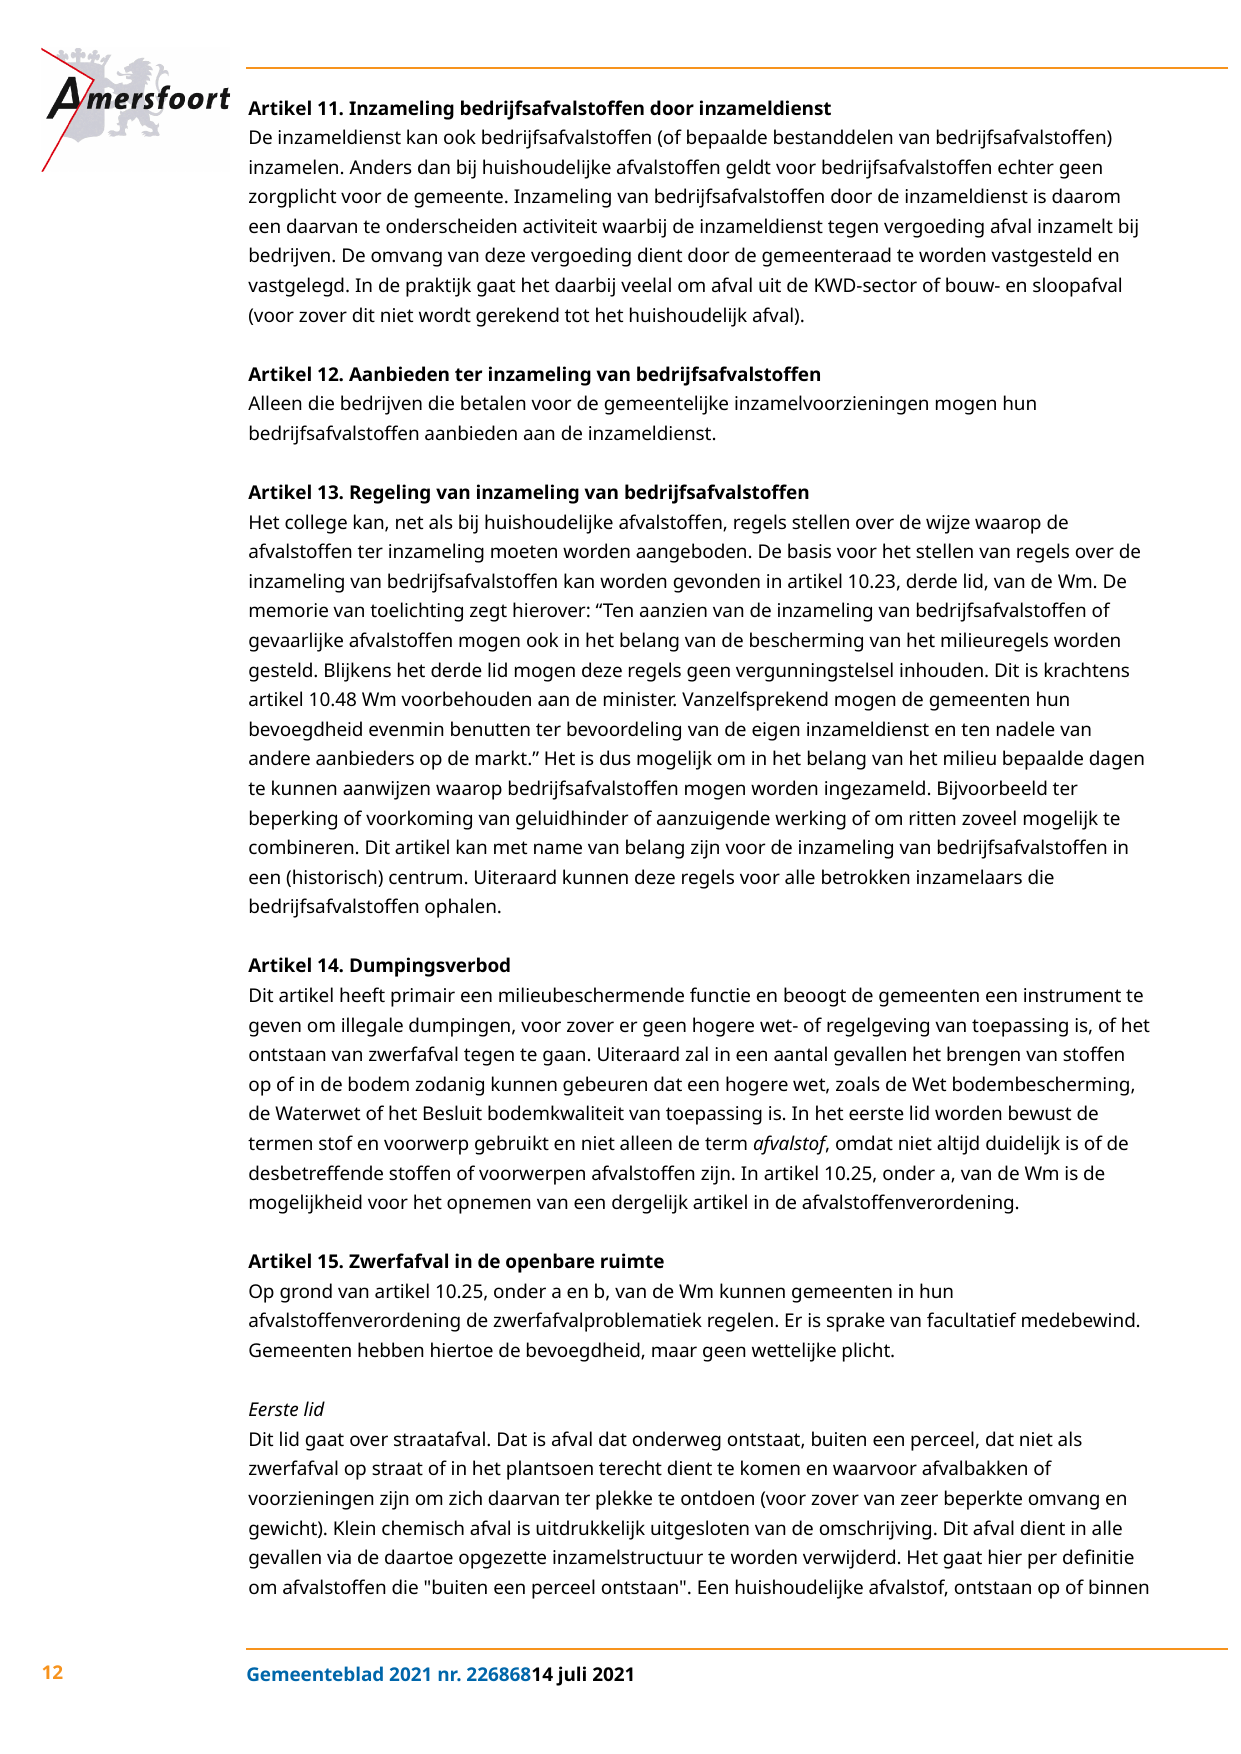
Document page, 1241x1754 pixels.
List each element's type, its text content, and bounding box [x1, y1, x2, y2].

text Het college kan, net als bij huishoudelijke afvalstoffen, regels stellen over de wijze waarop de afvalstoffen ter inzameling moeten worden aangeboden. De basis voor het stellen van regels over de inzameling van bedrijfsafvalstoffen kan worden gevonden in artikel 10.23, derde lid, van de Wm. De memorie van toelichting zegt hierover: “Ten aanzien van de inzameling van bedrijfsafvalstoffen of gevaarlijke afvalstoffen mogen ook in het belang van de bescherming van het milieuregels worden gesteld. Blijkens het derde lid mogen deze regels geen vergunningstelsel inhouden. Dit is krachtens artikel 10.48 Wm voorbehouden aan de minister. Vanzelfsprekend mogen de gemeenten hun bevoegdheid evenmin benutten ter bevoordeling van de eigen inzameldienst en ten nadele van andere aanbieders op de markt.” Het is dus mogelijk om in het belang van het milieu bepaalde dagen te kunnen aanwijzen waarop bedrijfsafvalstoffen mogen worden ingezameld. Bijvoorbeeld ter beperking of voorkoming van geluidhinder of aanzuigende werking of om ritten zoveel mogelijk te combineren. Dit artikel kan met name van belang zijn voor de inzameling van bedrijfsafvalstoffen in een (historisch) centrum. Uiteraard kunnen deze regels voor alle betrokken inzamelaars die bedrijfsafvalstoffen ophalen. [248, 509, 1152, 919]
text Artikel 13. Regeling van inzameling van bedrijfsafvalstoffen [248, 479, 1152, 505]
text De inzameldienst kan ook bedrijfsafvalstoffen (of bepaalde bestanddelen van bedrijfsafvalstoffen) inzamelen. Anders dan bij huishoudelijke afvalstoffen geldt voor bedrijfsafvalstoffen echter geen zorgplicht voor de gemeente. Inzameling van bedrijfsafvalstoffen door de inzameldienst is daarom een daarvan te onderscheiden activiteit waarbij de inzameldienst tegen vergoeding afval inzamelt bij bedrijven. De omvang van deze vergoeding dient door de gemeenteraad te worden vastgesteld en vastgelegd. In de praktijk gaat het daarbij veelal om afval uit de KWD-sector of bouw- en sloopafval (voor zover dit niet wordt gerekend tot het huishoudelijk afval). [248, 124, 1152, 328]
text Artikel 11. Inzameling bedrijfsafvalstoffen door inzameldienst [248, 95, 1152, 121]
text Dit artikel heeft primair een milieubeschermende functie en beoogt de gemeenten een instrument te geven om illegale dumpingen, voor zover er geen hogere wet- of regelgeving van toepassing is, of het ontstaan van zwerfafval tegen te gaan. Uiteraard zal in een aantal gevallen het brengen van stoffen op of in de bodem zodanig kunnen gebeuren dat een hogere wet, zoals de Wet bodembescherming, de Waterwet of het Besluit bodemkwaliteit van toepassing is. In het eerste lid worden bewust de termen stof en voorwerp gebruikt en niet alleen de term afvalstof, omdat niet altijd duidelijk is of de desbetreffende stoffen of voorwerpen afvalstoffen zijn. In artikel 10.25, onder a, van de Wm is de mogelijkheid voor het opnemen van een dergelijk artikel in de afvalstoffenverordening. [248, 982, 1152, 1215]
text Op grond van artikel 10.25, onder a en b, van de Wm kunnen gemeenten in hun afvalstoffenverordening de zwerfafvalproblematiek regelen. Er is sprake van facultatief medebewind. Gemeenten hebben hiertoe de bevoegdheid, maar geen wettelijke plicht. [248, 1278, 1152, 1363]
text Alleen die bedrijven die betalen voor de gemeentelijke inzamelvoorzieningen mogen hun bedrijfsafvalstoffen aanbieden aan de inzameldienst. [248, 391, 1152, 446]
text Artikel 14. Dumpingsverbod [248, 953, 1152, 978]
picture [41, 47, 231, 172]
text Eerste lid [248, 1396, 1152, 1422]
text Dit lid gaat over straatafval. Dat is afval dat onderweg ontstaat, buiten een perceel, dat niet als zwerfafval op straat of in het plantsoen terecht dient te komen en waarvoor afvalbakken of voorzieningen zijn om zich daarvan ter plekke te ontdoen (voor zover van zeer beperkte omvang en gewicht). Klein chemisch afval is uitdrukkelijk uitgesloten van de omschrijving. Dit afval dient in alle gevallen via de daartoe opgezette inzamelstructuur te worden verwijderd. Het gaat hier per definitie om afvalstoffen die "buiten een perceel ontstaan". Een huishoudelijke afvalstof, ontstaan op of binnen [248, 1426, 1152, 1600]
text Artikel 15. Zwerfafval in de openbare ruimte [248, 1248, 1152, 1274]
text Artikel 12. Aanbieden ter inzameling van bedrijfsafvalstoffen [248, 361, 1152, 387]
